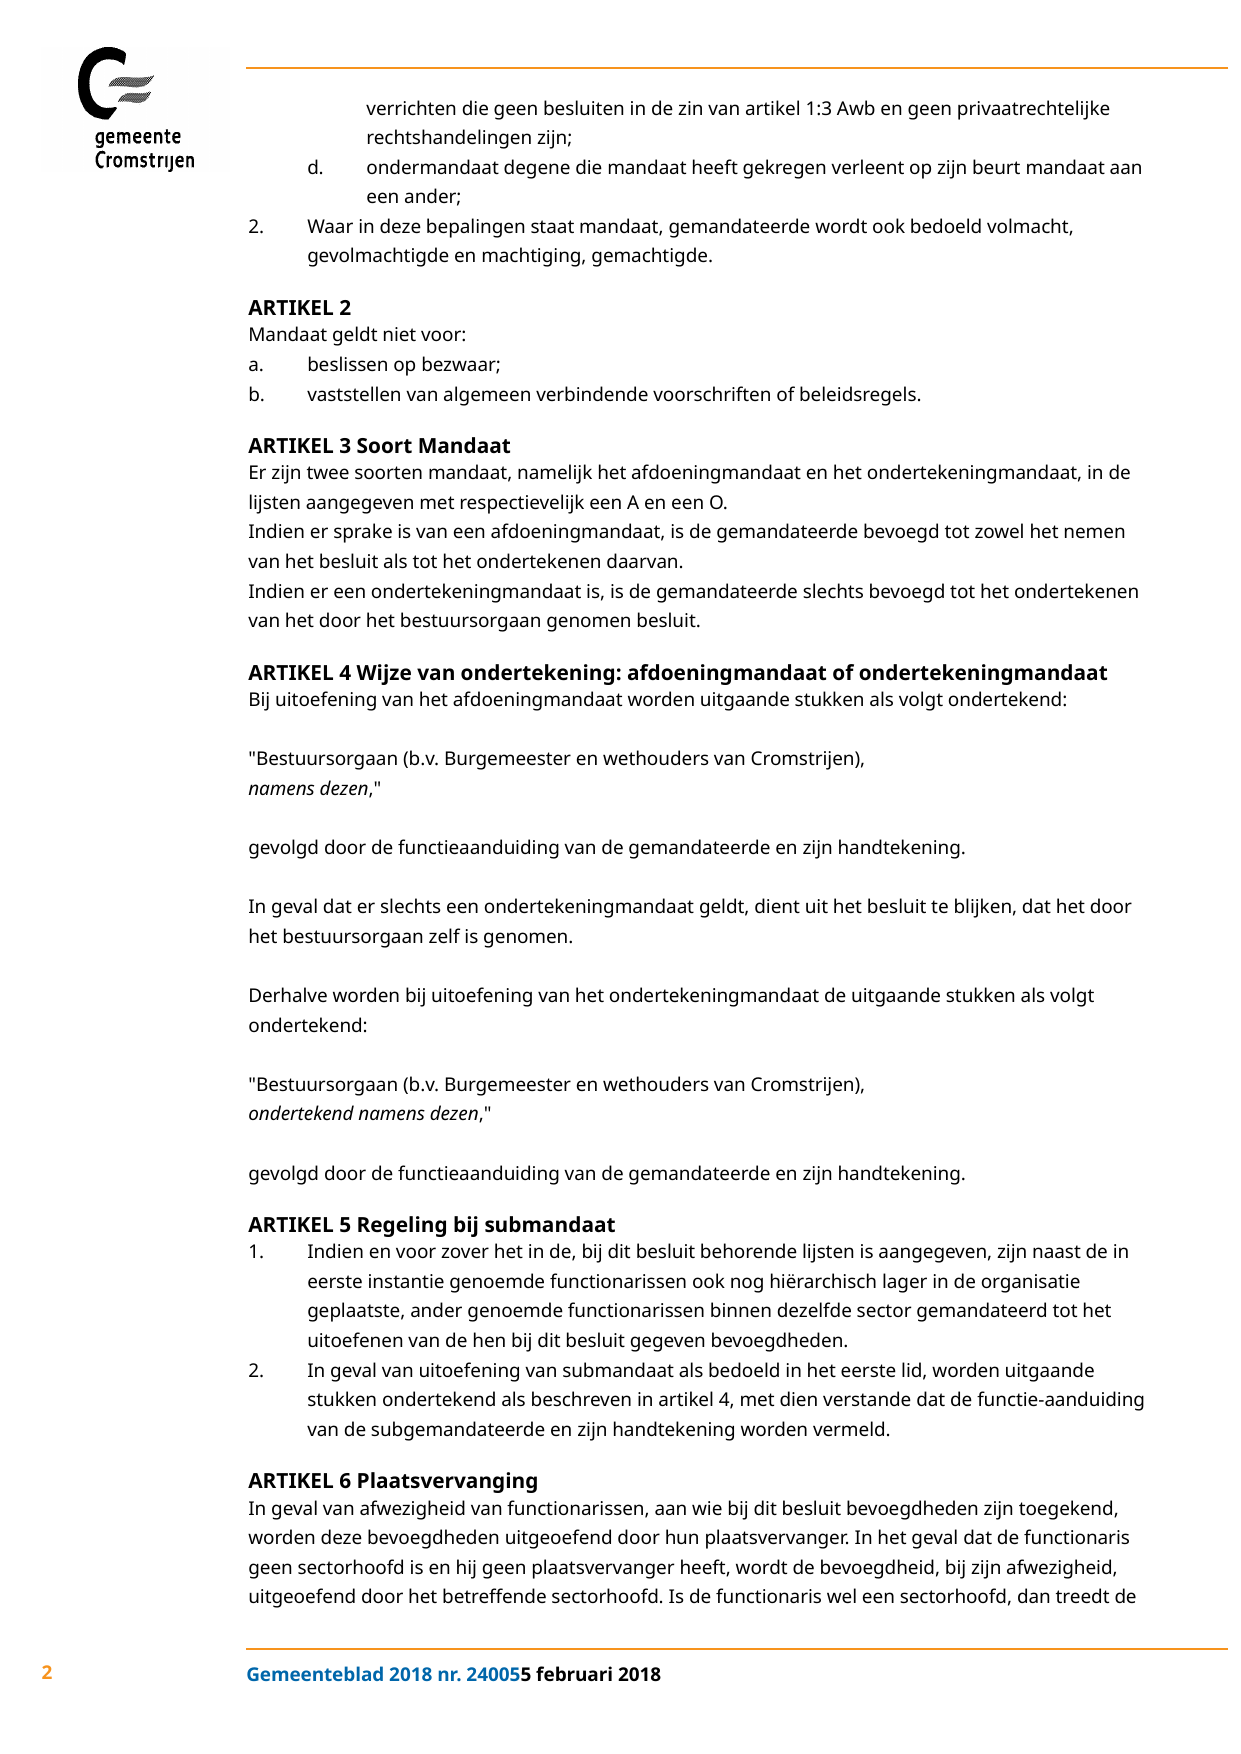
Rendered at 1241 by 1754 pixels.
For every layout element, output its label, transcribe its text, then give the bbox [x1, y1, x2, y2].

text In geval dat er slechts een ondertekeningmandaat geldt, dient uit het besluit te blijken, dat het door het bestuursorgaan zelf is genomen. [248, 893, 1152, 949]
text ARTIKEL 6 Plaatsvervanging [248, 1466, 1152, 1495]
text Bij uitoefening van het afdoeningmandaat worden uitgaande stukken als volgt ondertekend: [248, 686, 1152, 712]
text ARTIKEL 3 Soort Mandaat [248, 431, 1152, 459]
list vaststellen van algemeen verbindende voorschriften of beleidsregels. [248, 381, 1152, 406]
list verrichten die geen besluiten in de zin van artikel 1:3 Awb en geen privaatrechtelijke rechtshandelingen zijn; [307, 95, 1152, 150]
text In geval van afwezigheid van functionarissen, aan wie bij dit besluit bevoegdheden zijn toegekend, worden deze bevoegdheden uitgeoefend door hun plaatsvervanger. In het geval dat de functionaris geen sectorhoofd is en hij geen plaatsvervanger heeft, wordt de bevoegdheid, bij zijn afwezigheid, uitgeoefend door het betreffende sectorhoofd. Is de functionaris wel een sectorhoofd, dan treedt de [248, 1495, 1152, 1609]
text ARTIKEL 5 Regeling bij submandaat [248, 1210, 1152, 1238]
text Derhalve worden bij uitoefening van het ondertekeningmandaat de uitgaande stukken als volgt ondertekend: [248, 982, 1152, 1037]
text ARTIKEL 2 [248, 293, 1152, 322]
text "Bestuursorgaan (b.v. Burgemeester en wethouders van Cromstrijen), [248, 1071, 1152, 1097]
text gevolgd door de functieaanduiding van de gemandateerde en zijn handtekening. [248, 1160, 1152, 1185]
text "Bestuursorgaan (b.v. Burgemeester en wethouders van Cromstrijen), [248, 746, 1152, 771]
list Waar in deze bepalingen staat mandaat, gemandateerde wordt ook bedoeld volmacht, gevolmachtigde en machtiging, gemachtigde. [248, 213, 1152, 268]
list Indien en voor zover het in de, bij dit besluit behorende lijsten is aangegeven, zijn naast de in eerste instantie genoemde functionarissen ook nog hiërarchisch lager in de organisatie geplaatste, ander genoemde functionarissen binnen dezelfde sector gemandateerd tot het uitoefenen van de hen bij dit besluit gegeven bevoegdheden. [248, 1238, 1152, 1353]
text Indien er een ondertekeningmandaat is, is de gemandateerde slechts bevoegd tot het ondertekenen van het door het bestuursorgaan genomen besluit. [248, 578, 1152, 633]
text gevolgd door de functieaanduiding van de gemandateerde en zijn handtekening. [248, 834, 1152, 860]
text ondertekend namens dezen," [248, 1101, 1152, 1126]
text namens dezen," [248, 775, 1152, 801]
text ARTIKEL 4 Wijze van ondertekening: afdoeningmandaat of ondertekeningmandaat [248, 658, 1152, 686]
list ondermandaat degene die mandaat heeft gekregen verleent op zijn beurt mandaat aan een ander; [307, 154, 1152, 209]
text Indien er sprake is van een afdoeningmandaat, is de gemandateerde bevoegd tot zowel het nemen van het besluit als tot het ondertekenen daarvan. [248, 519, 1152, 574]
list beslissen op bezwaar; [248, 351, 1152, 377]
text Er zijn twee soorten mandaat, namelijk het afdoeningmandaat en het ondertekeningmandaat, in de lijsten aangegeven met respectievelijk een A en een O. [248, 459, 1152, 515]
list In geval van uitoefening van submandaat als bedoeld in het eerste lid, worden uitgaande stukken ondertekend als beschreven in artikel 4, met dien verstande dat de functie-aanduiding van de subgemandateerde en zijn handtekening worden vermeld. [248, 1357, 1152, 1442]
text Mandaat geldt niet voor: [248, 322, 1152, 347]
picture [41, 47, 231, 172]
